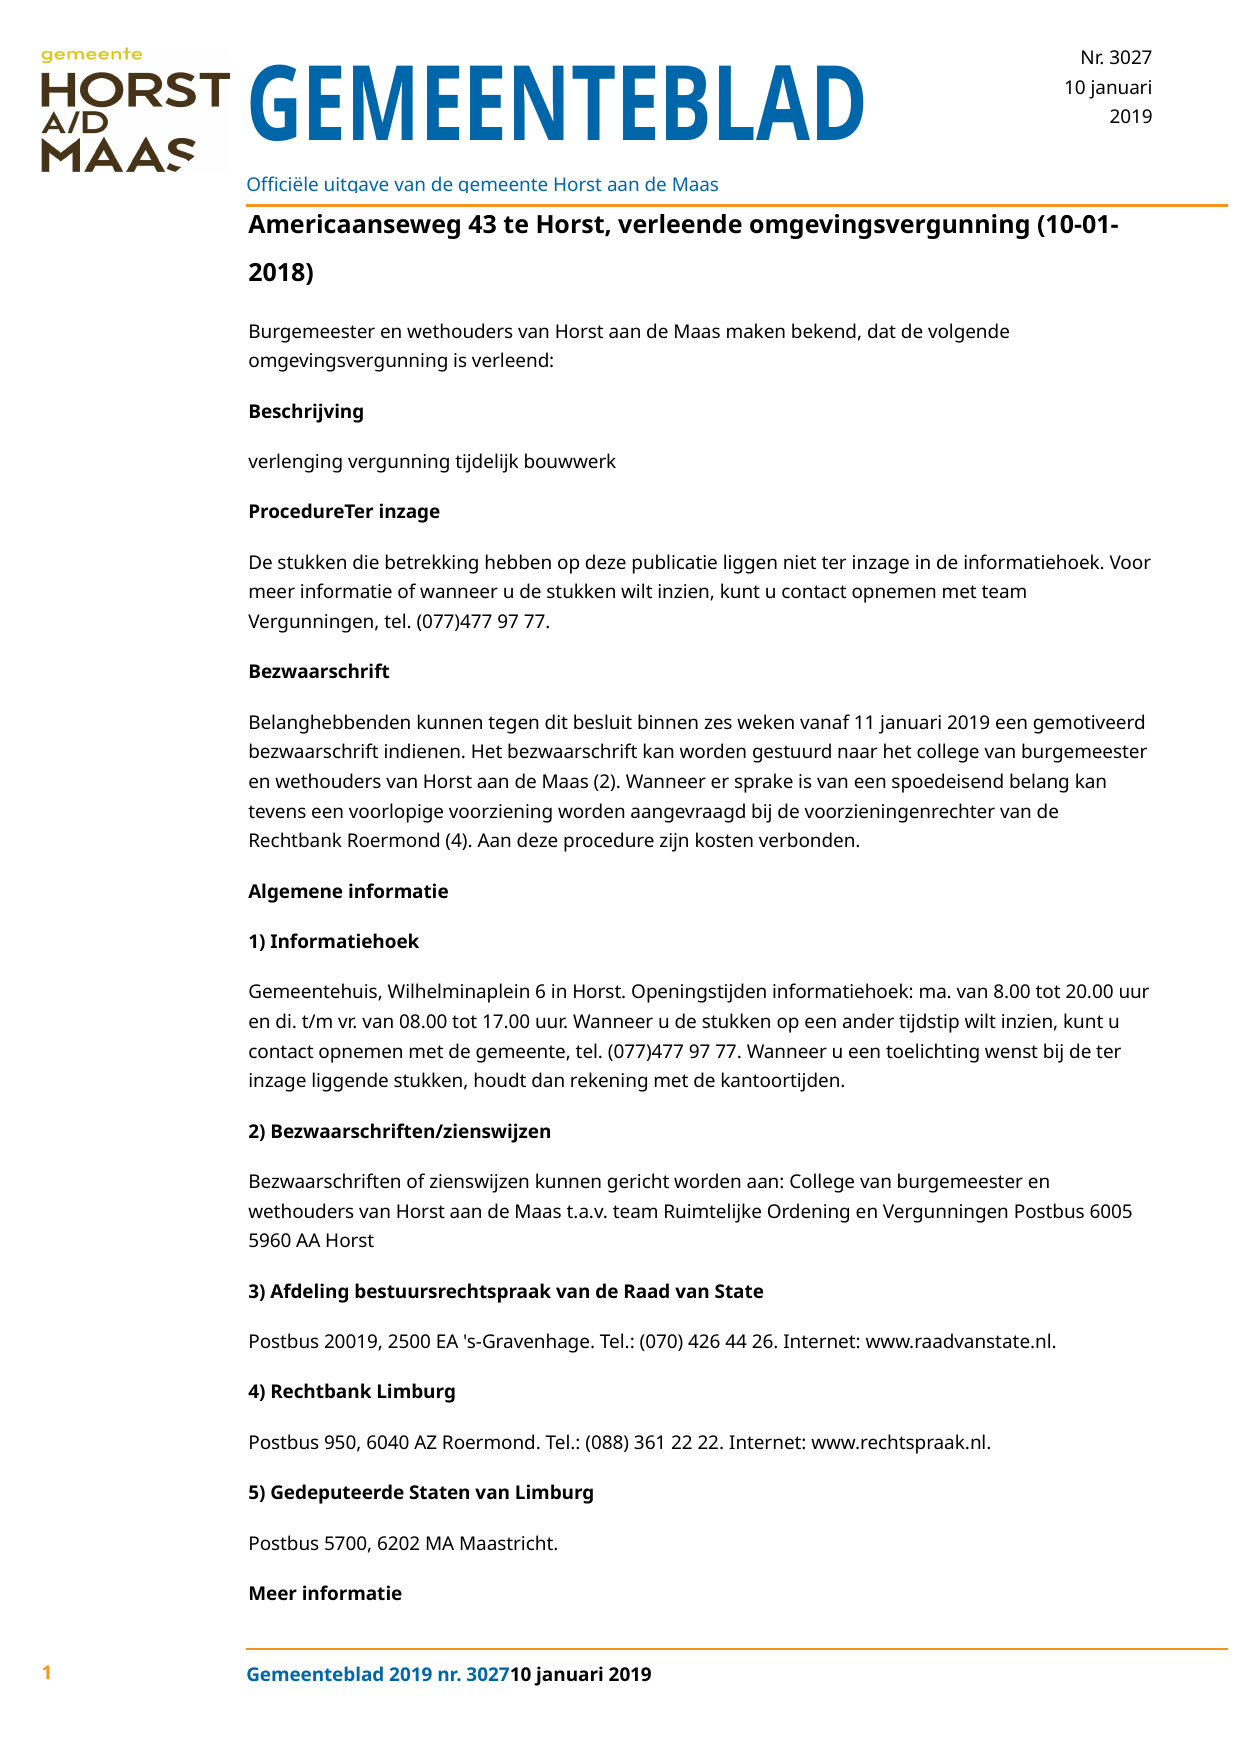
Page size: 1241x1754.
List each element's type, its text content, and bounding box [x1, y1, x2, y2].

text Bezwaarschriften of zienswijzen kunnen gericht worden aan: College van burgemeester en wethouders van Horst aan de Maas t.a.v. team Ruimtelijke Ordening en Vergunningen Postbus 6005 5960 AA Horst [248, 1168, 1152, 1253]
text Burgemeester en wethouders van Horst aan de Maas maken bekend, dat de volgende omgevingsvergunning is verleend: [248, 318, 1152, 373]
text Belanghebbenden kunnen tegen dit besluit binnen zes weken vanaf 11 januari 2019 een gemotiveerd bezwaarschrift indienen. Het bezwaarschrift kan worden gestuurd naar het college van burgemeester en wethouders van Horst aan de Maas (2). Wanneer er sprake is van een spoedeisend belang kan tevens een voorlopige voorziening worden aangevraagd bij de voorzieningenrechter van de Rechtbank Roermond (4). Aan deze procedure zijn kosten verbonden. [248, 709, 1152, 853]
text De stukken die betrekking hebben op deze publicatie liggen niet ter inzage in de informatiehoek. Voor meer informatie of wanneer u de stukken wilt inzien, kunt u contact opnemen met team Vergunningen, tel. (077)477 97 77. [248, 549, 1152, 634]
text 5) Gedeputeerde Staten van Limburg [248, 1479, 1152, 1505]
picture [41, 47, 231, 172]
text Algemene informatie [248, 878, 1152, 904]
text Postbus 5700, 6202 MA Maastricht. [248, 1530, 1152, 1556]
text Postbus 950, 6040 AZ Roermond. Tel.: (088) 361 22 22. Internet: www.rechtspraak.nl. [248, 1429, 1152, 1455]
text 4) Rechtbank Limburg [248, 1379, 1152, 1404]
text 3) Afdeling bestuursrechtspraak van de Raad van State [248, 1278, 1152, 1304]
text 1) Informatiehoek [248, 928, 1152, 954]
text verlenging vergunning tijdelijk bouwwerk [248, 448, 1152, 474]
text 2) Bezwaarschriften/zienswijzen [248, 1118, 1152, 1144]
text Postbus 20019, 2500 EA 's-Gravenhage. Tel.: (070) 426 44 26. Internet: www.raadvanstate.nl. [248, 1328, 1152, 1354]
text Gemeentehuis, Wilhelminaplein 6 in Horst. Openingstijden informatiehoek: ma. van 8.00 tot 20.00 uur en di. t/m vr. van 08.00 tot 17.00 uur. Wanneer u de stukken op een ander tijdstip wilt inzien, kunt u contact opnemen met de gemeente, tel. (077)477 97 77. Wanneer u een toelichting wenst bij de ter inzage liggende stukken, houdt dan rekening met de kantoortijden. [248, 979, 1152, 1093]
text Bezwaarschrift [248, 659, 1152, 684]
text Beschrijving [248, 398, 1152, 424]
text Americaanseweg 43 te Horst, verleende omgevingsvergunning (10-01-2018) [248, 207, 1152, 288]
text ProcedureTer inzage [248, 499, 1152, 524]
text Meer informatie [248, 1580, 1152, 1606]
